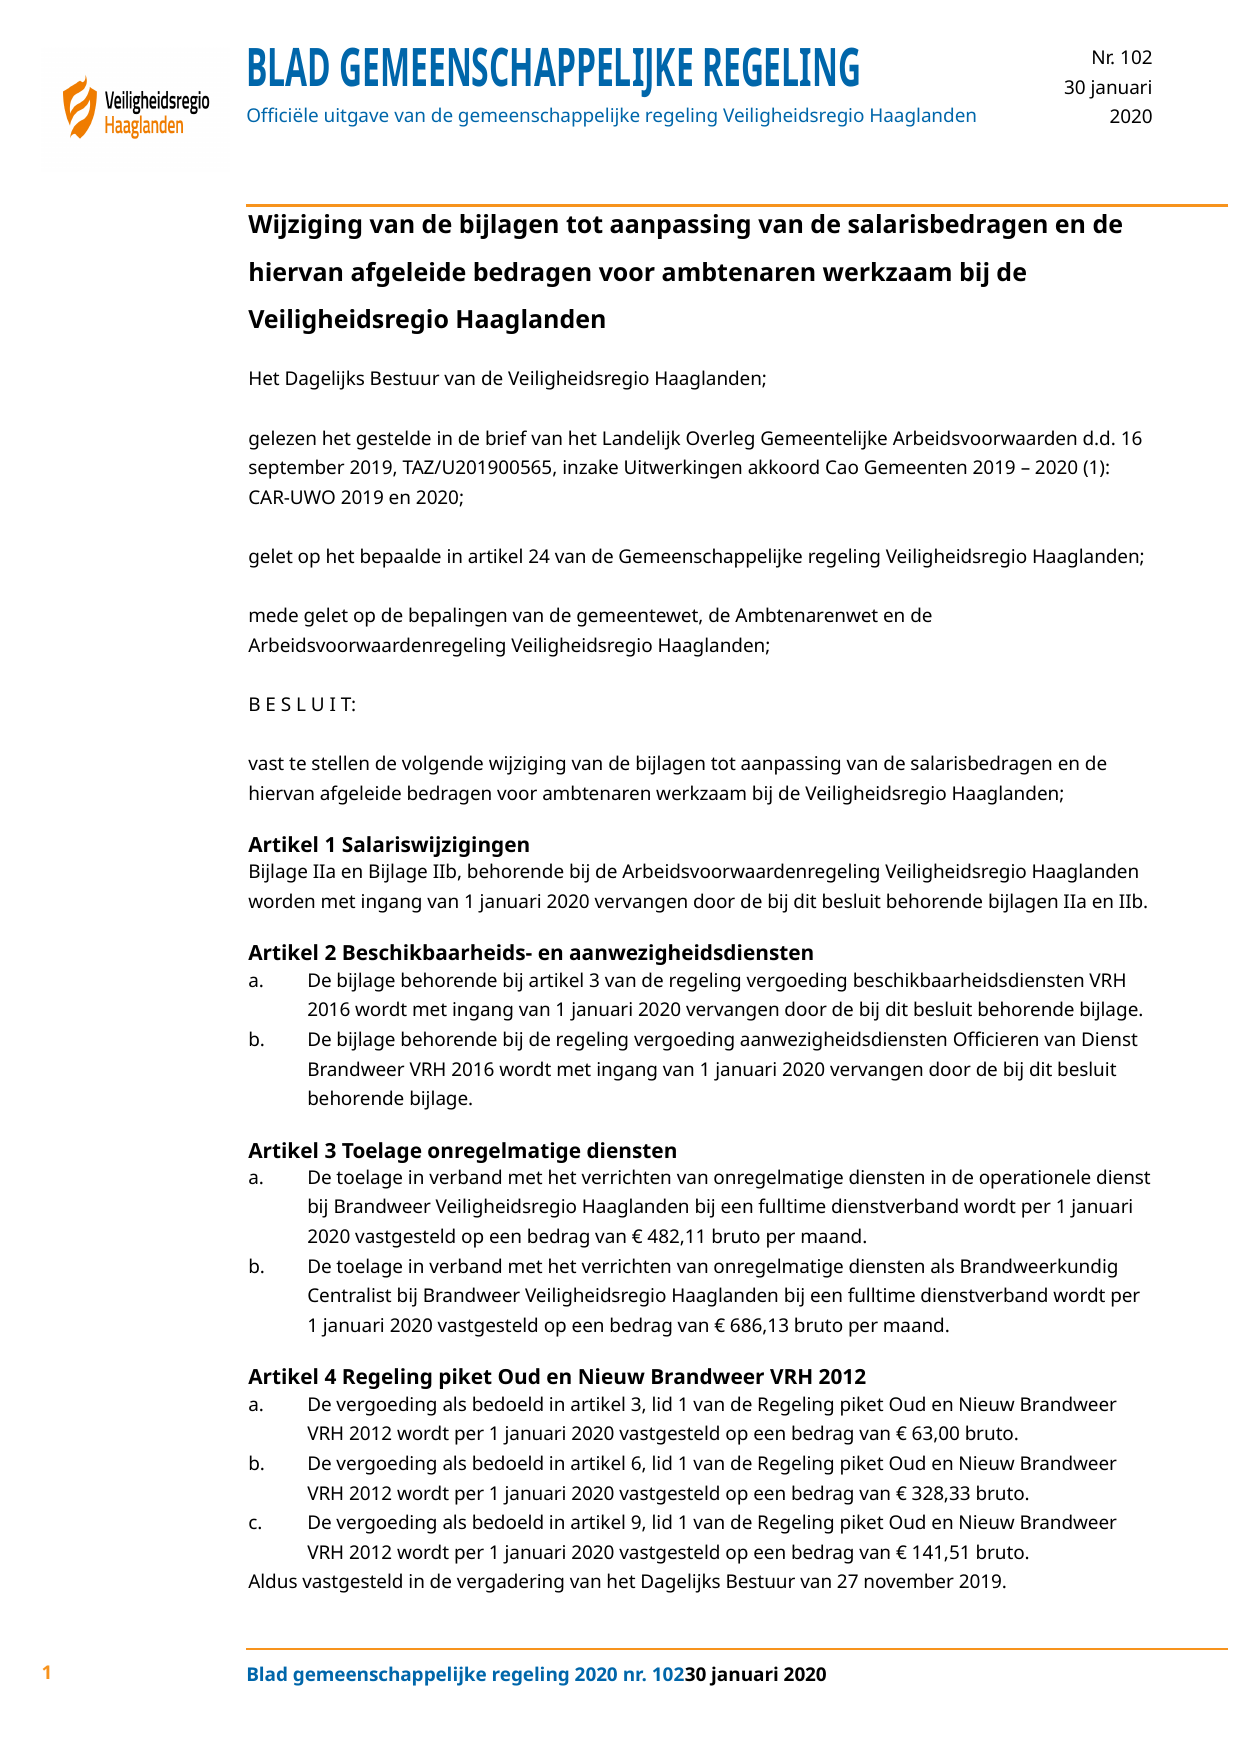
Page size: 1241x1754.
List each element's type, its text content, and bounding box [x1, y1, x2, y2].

list De vergoeding als bedoeld in artikel 3, lid 1 van de Regeling piket Oud en Nieuw Brandweer VRH 2012 wordt per 1 januari 2020 vastgesteld op een bedrag van € 63,00 bruto. [248, 1391, 1152, 1446]
text gelet op het bepaalde in artikel 24 van de Gemeenschappelijke regeling Veiligheidsregio Haaglanden; [248, 543, 1152, 569]
text gelezen het gestelde in de brief van het Landelijk Overleg Gemeentelijke Arbeidsvoorwaarden d.d. 16 september 2019, TAZ/U201900565, inzake Uitwerkingen akkoord Cao Gemeenten 2019 – 2020 (1): CAR-UWO 2019 en 2020; [248, 425, 1152, 509]
text vast te stellen de volgende wijziging van de bijlagen tot aanpassing van de salarisbedragen en de hiervan afgeleide bedragen voor ambtenaren werkzaam bij de Veiligheidsregio Haaglanden; [248, 750, 1152, 805]
text Bijlage IIa en Bijlage IIb, behorende bij de Arbeidsvoorwaardenregeling Veiligheidsregio Haaglanden worden met ingang van 1 januari 2020 vervangen door de bij dit besluit behorende bijlagen IIa en IIb. [248, 858, 1152, 914]
list De vergoeding als bedoeld in artikel 6, lid 1 van de Regeling piket Oud en Nieuw Brandweer VRH 2012 wordt per 1 januari 2020 vastgesteld op een bedrag van € 328,33 bruto. [248, 1450, 1152, 1505]
list De toelage in verband met het verrichten van onregelmatige diensten in de operationele dienst bij Brandweer Veiligheidsregio Haaglanden bij een fulltime dienstverband wordt per 1 januari 2020 vastgesteld op een bedrag van € 482,11 bruto per maand. [248, 1164, 1152, 1249]
list De bijlage behorende bij artikel 3 van de regeling vergoeding beschikbaarheidsdiensten VRH 2016 wordt met ingang van 1 januari 2020 vervangen door de bij dit besluit behorende bijlage. [248, 967, 1152, 1022]
list De vergoeding als bedoeld in artikel 9, lid 1 van de Regeling piket Oud en Nieuw Brandweer VRH 2012 wordt per 1 januari 2020 vastgesteld op een bedrag van € 141,51 bruto. [248, 1509, 1152, 1564]
text Het Dagelijks Bestuur van de Veiligheidsregio Haaglanden; [248, 366, 1152, 391]
text Artikel 2 Beschikbaarheids- en aanwezigheidsdiensten [248, 938, 1152, 967]
text mede gelet op de bepalingen van de gemeentewet, de Ambtenarenwet en de Arbeidsvoorwaardenregeling Veiligheidsregio Haaglanden; [248, 602, 1152, 657]
picture [41, 47, 231, 172]
text B E S L U I T: [248, 691, 1152, 717]
text Artikel 3 Toelage onregelmatige diensten [248, 1136, 1152, 1164]
text Artikel 1 Salariswijzigingen [248, 830, 1152, 858]
list De bijlage behorende bij de regeling vergoeding aanwezigheidsdiensten Officieren van Dienst Brandweer VRH 2016 wordt met ingang van 1 januari 2020 vervangen door de bij dit besluit behorende bijlage. [248, 1026, 1152, 1111]
text Artikel 4 Regeling piket Oud en Nieuw Brandweer VRH 2012 [248, 1362, 1152, 1391]
text Aldus vastgesteld in de vergadering van het Dagelijks Bestuur van 27 november 2019. [248, 1568, 1152, 1594]
list De toelage in verband met het verrichten van onregelmatige diensten als Brandweerkundig Centralist bij Brandweer Veiligheidsregio Haaglanden bij een fulltime dienstverband wordt per 1 januari 2020 vastgesteld op een bedrag van € 686,13 bruto per maand. [248, 1253, 1152, 1338]
text Wijziging van de bijlagen tot aanpassing van de salarisbedragen en de hiervan afgeleide bedragen voor ambtenaren werkzaam bij de Veiligheidsregio Haaglanden [248, 207, 1152, 336]
